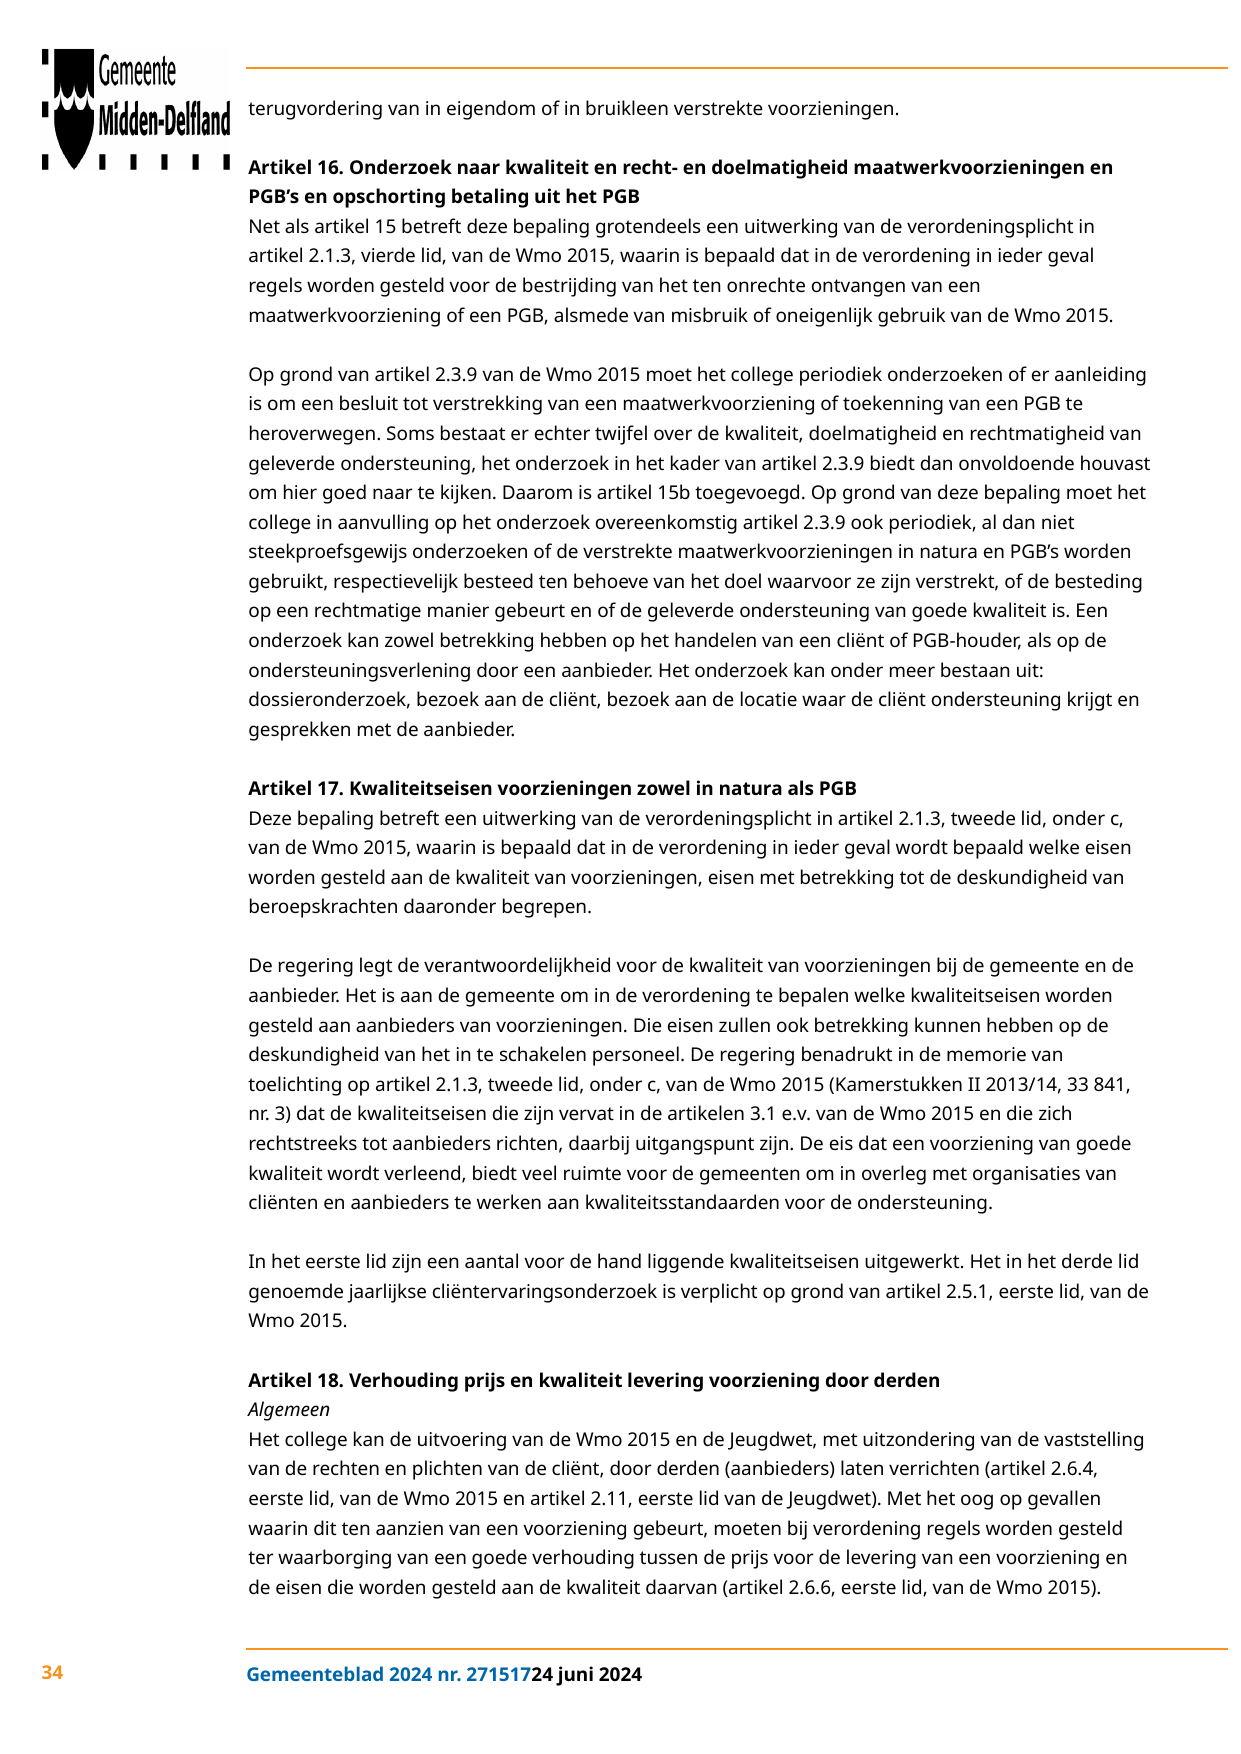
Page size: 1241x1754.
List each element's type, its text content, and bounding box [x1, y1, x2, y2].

text Artikel 17. Kwaliteitseisen voorzieningen zowel in natura als PGB [248, 775, 1152, 801]
text Artikel 18. Verhouding prijs en kwaliteit levering voorziening door derden [248, 1367, 1152, 1393]
text Net als artikel 15 betreft deze bepaling grotendeels een uitwerking van de verordeningsplicht in artikel 2.1.3, vierde lid, van de Wmo 2015, waarin is bepaald dat in de verordening in ieder geval regels worden gesteld voor de bestrijding van het ten onrechte ontvangen van een maatwerkvoorziening of een PGB, alsmede van misbruik of oneigenlijk gebruik van de Wmo 2015. [248, 213, 1152, 328]
picture [41, 47, 231, 172]
text Op grond van artikel 2.3.9 van de Wmo 2015 moet het college periodiek onderzoeken of er aanleiding is om een besluit tot verstrekking van een maatwerkvoorziening of toekenning van een PGB te heroverwegen. Soms bestaat er echter twijfel over de kwaliteit, doelmatigheid en rechtmatigheid van geleverde ondersteuning, het onderzoek in het kader van artikel 2.3.9 biedt dan onvoldoende houvast om hier goed naar te kijken. Daarom is artikel 15b toegevoegd. Op grond van deze bepaling moet het college in aanvulling op het onderzoek overeenkomstig artikel 2.3.9 ook periodiek, al dan niet steekproefsgewijs onderzoeken of de verstrekte maatwerkvoorzieningen in natura en PGB’s worden gebruikt, respectievelijk besteed ten behoeve van het doel waarvoor ze zijn verstrekt, of de besteding op een rechtmatige manier gebeurt en of de geleverde ondersteuning van goede kwaliteit is. Een onderzoek kan zowel betrekking hebben op het handelen van een cliënt of PGB-houder, als op de ondersteuningsverlening door een aanbieder. Het onderzoek kan onder meer bestaan uit: dossieronderzoek, bezoek aan de cliënt, bezoek aan de locatie waar de cliënt ondersteuning krijgt en gesprekken met de aanbieder. [248, 361, 1152, 742]
text Artikel 16. Onderzoek naar kwaliteit en recht- en doelmatigheid maatwerkvoorzieningen en PGB’s en opschorting betaling uit het PGB [248, 154, 1152, 209]
text De regering legt de verantwoordelijkheid voor de kwaliteit van voorzieningen bij de gemeente en de aanbieder. Het is aan de gemeente om in de verordening te bepalen welke kwaliteitseisen worden gesteld aan aanbieders van voorzieningen. Die eisen zullen ook betrekking kunnen hebben op de deskundigheid van het in te schakelen personeel. De regering benadrukt in de memorie van toelichting op artikel 2.1.3, tweede lid, onder c, van de Wmo 2015 (Kamerstukken II 2013/14, 33 841, nr. 3) dat de kwaliteitseisen die zijn vervat in de artikelen 3.1 e.v. van de Wmo 2015 en die zich rechtstreeks tot aanbieders richten, daarbij uitgangspunt zijn. De eis dat een voorziening van goede kwaliteit wordt verleend, biedt veel ruimte voor de gemeenten om in overleg met organisaties van cliënten en aanbieders te werken aan kwaliteitsstandaarden voor de ondersteuning. [248, 953, 1152, 1215]
text Het college kan de uitvoering van de Wmo 2015 en de Jeugdwet, met uitzondering van de vaststelling van de rechten en plichten van de cliënt, door derden (aanbieders) laten verrichten (artikel 2.6.4, eerste lid, van de Wmo 2015 en artikel 2.11, eerste lid van de Jeugdwet). Met het oog op gevallen waarin dit ten aanzien van een voorziening gebeurt, moeten bij verordening regels worden gesteld ter waarborging van een goede verhouding tussen de prijs voor de levering van een voorziening en de eisen die worden gesteld aan de kwaliteit daarvan (artikel 2.6.6, eerste lid, van de Wmo 2015). [248, 1426, 1152, 1600]
text terugvordering van in eigendom of in bruikleen verstrekte voorzieningen. [248, 95, 1152, 121]
text Deze bepaling betreft een uitwerking van de verordeningsplicht in artikel 2.1.3, tweede lid, onder c, van de Wmo 2015, waarin is bepaald dat in de verordening in ieder geval wordt bepaald welke eisen worden gesteld aan de kwaliteit van voorzieningen, eisen met betrekking tot de deskundigheid van beroepskrachten daaronder begrepen. [248, 805, 1152, 919]
text In het eerste lid zijn een aantal voor de hand liggende kwaliteitseisen uitgewerkt. Het in het derde lid genoemde jaarlijkse cliëntervaringsonderzoek is verplicht op grond van artikel 2.5.1, eerste lid, van de Wmo 2015. [248, 1248, 1152, 1333]
text Algemeen [248, 1396, 1152, 1422]
